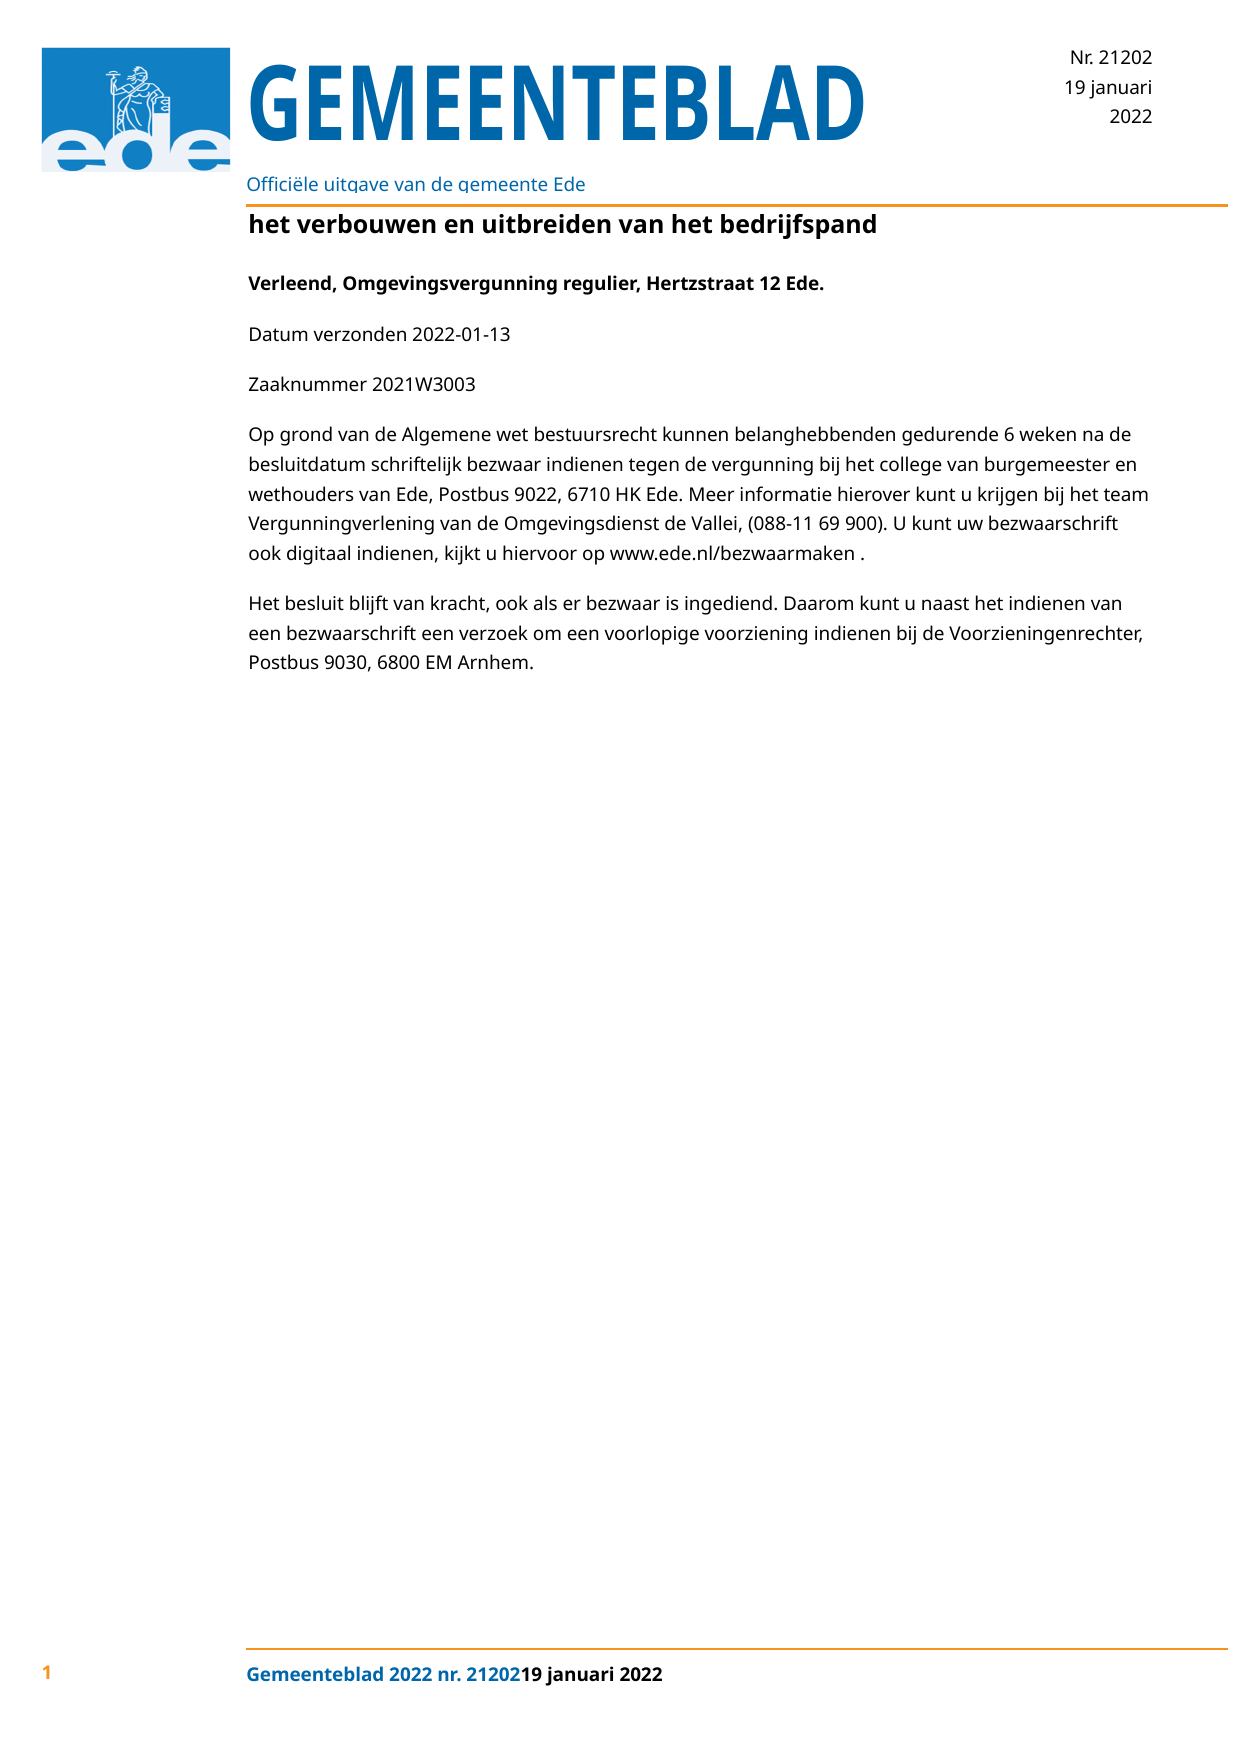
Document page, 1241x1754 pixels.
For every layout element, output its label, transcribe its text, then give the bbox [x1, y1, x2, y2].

text Verleend, Omgevingsvergunning regulier, Hertzstraat 12 Ede. [248, 270, 1152, 296]
text Op grond van de Algemene wet bestuursrecht kunnen belanghebbenden gedurende 6 weken na de besluitdatum schriftelijk bezwaar indienen tegen de vergunning bij het college van burgemeester en wethouders van Ede, Postbus 9022, 6710 HK Ede. Meer informatie hierover kunt u krijgen bij het team Vergunningverlening van de Omgevingsdienst de Vallei, (088-11 69 900). U kunt uw bezwaarschrift ook digitaal indienen, kijkt u hiervoor op www.ede.nl/bezwaarmaken . [248, 422, 1152, 566]
text het verbouwen en uitbreiden van het bedrijfspand [248, 207, 1152, 241]
picture [41, 47, 231, 172]
text Het besluit blijft van kracht, ook als er bezwaar is ingediend. Daarom kunt u naast het indienen van een bezwaarschrift een verzoek om een voorlopige voorziening indienen bij de Voorzieningenrechter, Postbus 9030, 6800 EM Arnhem. [248, 590, 1152, 675]
text Datum verzonden 2022-01-13 [248, 321, 1152, 346]
text Zaaknummer 2021W3003 [248, 371, 1152, 397]
